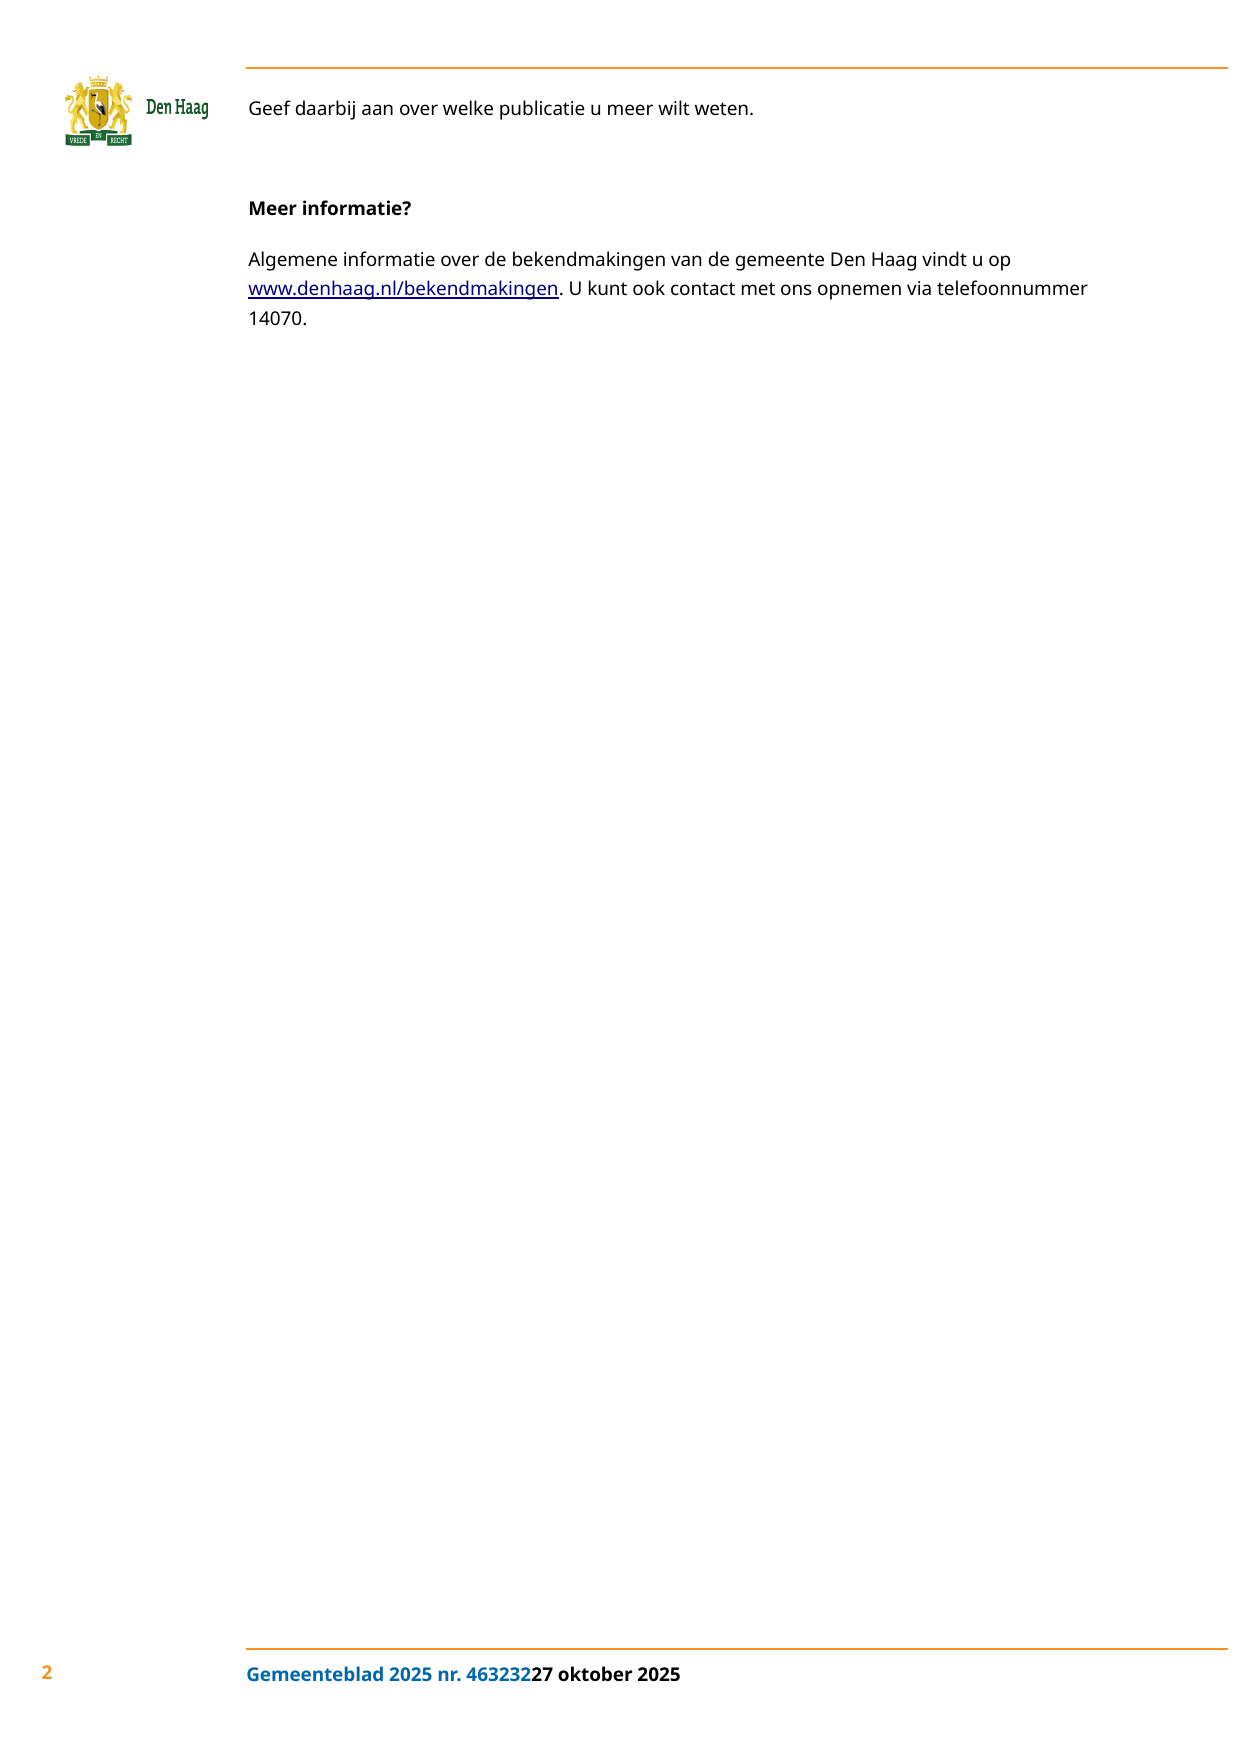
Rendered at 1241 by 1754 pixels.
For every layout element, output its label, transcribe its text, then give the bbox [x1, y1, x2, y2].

text Meer informatie? [248, 196, 1152, 221]
text Algemene informatie over de bekendmakingen van de gemeente Den Haag vindt u op www.denhaag.nl/bekendmakingen. U kunt ook contact met ons opnemen via telefoonnummer 14070. [248, 246, 1152, 331]
picture [41, 47, 231, 172]
text Geef daarbij aan over welke publicatie u meer wilt weten. [248, 95, 1152, 121]
